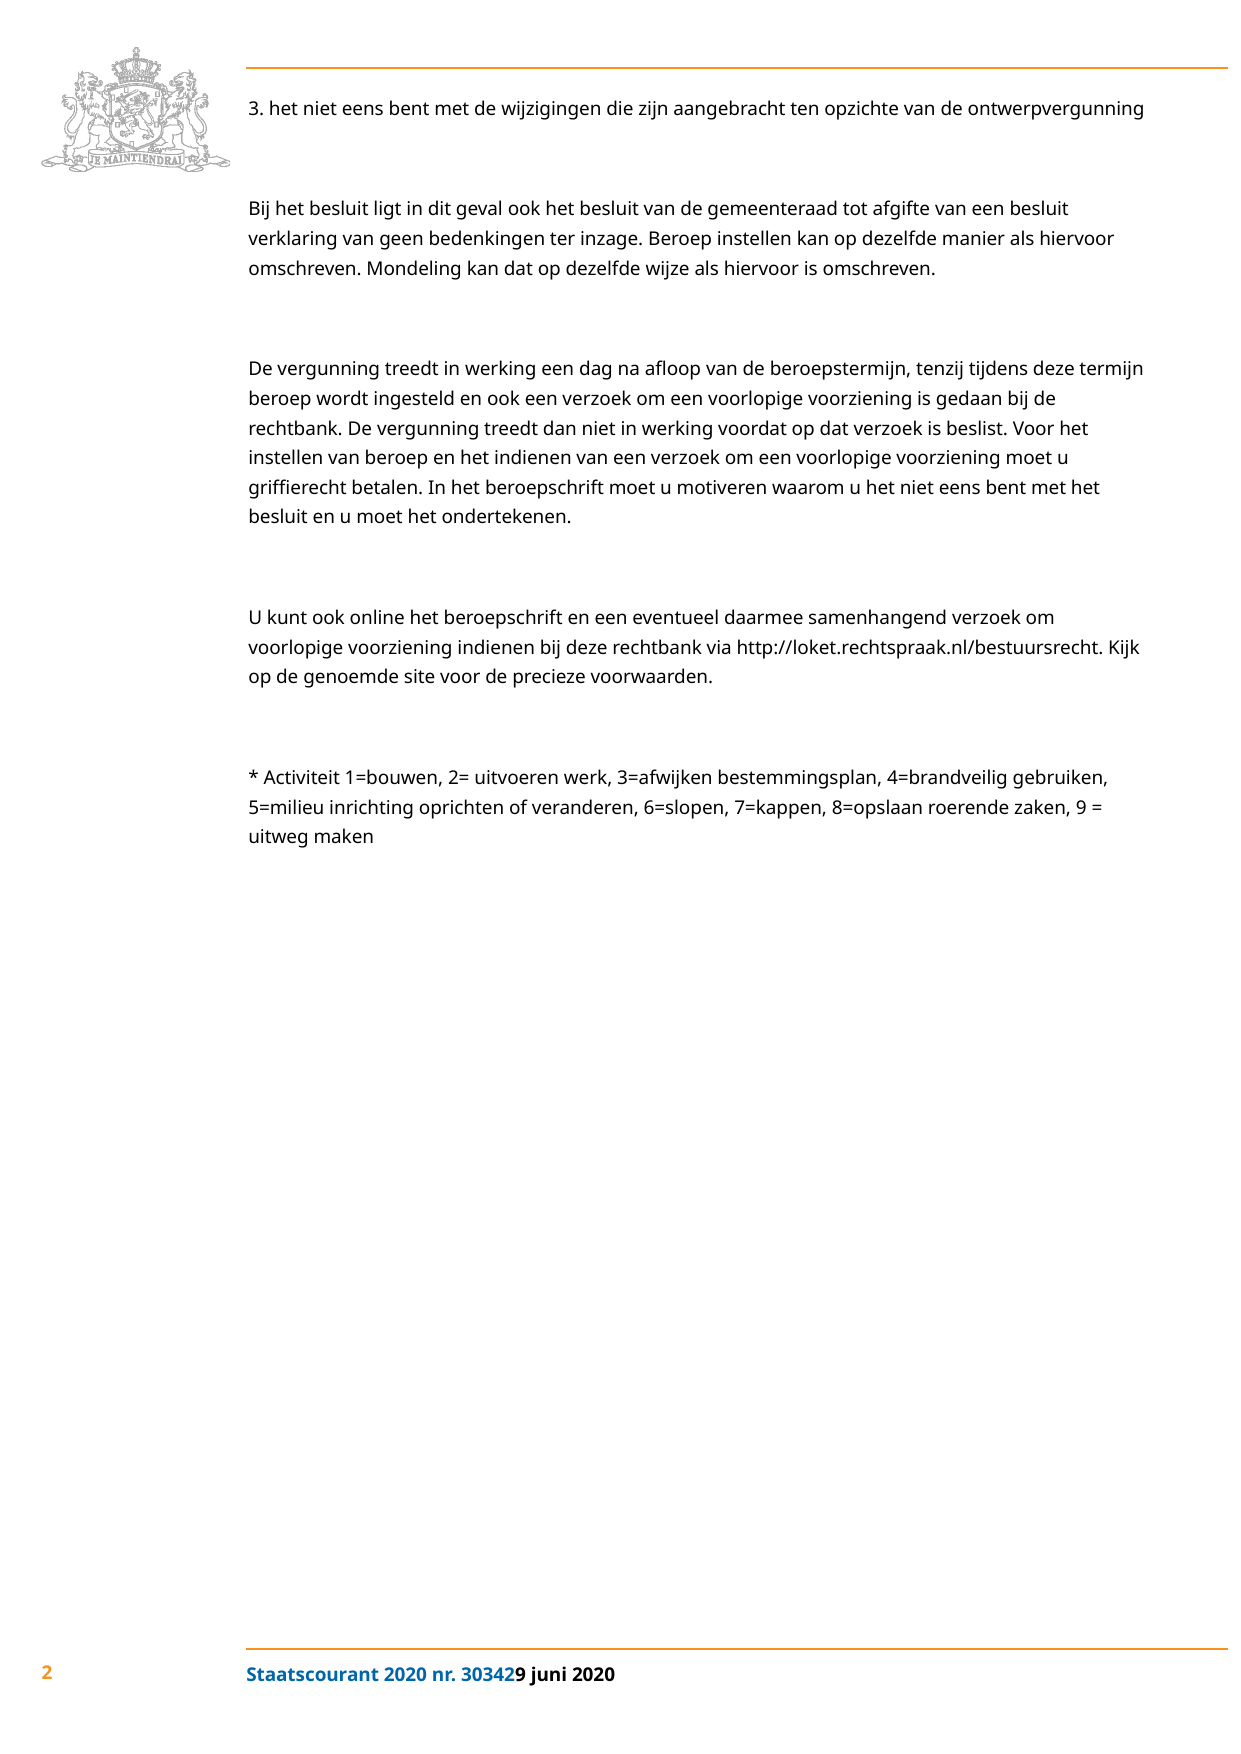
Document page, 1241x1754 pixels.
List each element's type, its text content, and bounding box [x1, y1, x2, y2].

text De vergunning treedt in werking een dag na afloop van de beroepstermijn, tenzij tijdens deze termijn beroep wordt ingesteld en ook een verzoek om een voorlopige voorziening is gedaan bij de rechtbank. De vergunning treedt dan niet in werking voordat op dat verzoek is beslist. Voor het instellen van beroep en het indienen van een verzoek om een voorlopige voorziening moet u griffierecht betalen. In het beroepschrift moet u motiveren waarom u het niet eens bent met het besluit en u moet het ondertekenen. [248, 356, 1152, 529]
text 3. het niet eens bent met de wijzigingen die zijn aangebracht ten opzichte van de ontwerpvergunning [248, 95, 1152, 121]
picture [41, 47, 231, 172]
text Bij het besluit ligt in dit geval ook het besluit van de gemeenteraad tot afgifte van een besluit verklaring van geen bedenkingen ter inzage. Beroep instellen kan op dezelfde manier als hiervoor omschreven. Mondeling kan dat op dezelfde wijze als hiervoor is omschreven. [248, 196, 1152, 281]
text U kunt ook online het beroepschrift en een eventueel daarmee samenhangend verzoek om voorlopige voorziening indienen bij deze rechtbank via http://loket.rechtspraak.nl/bestuursrecht. Kijk op de genoemde site voor de precieze voorwaarden. [248, 604, 1152, 689]
text * Activiteit 1=bouwen, 2= uitvoeren werk, 3=afwijken bestemmingsplan, 4=brandveilig gebruiken, 5=milieu inrichting oprichten of veranderen, 6=slopen, 7=kappen, 8=opslaan roerende zaken, 9 = uitweg maken [248, 764, 1152, 849]
